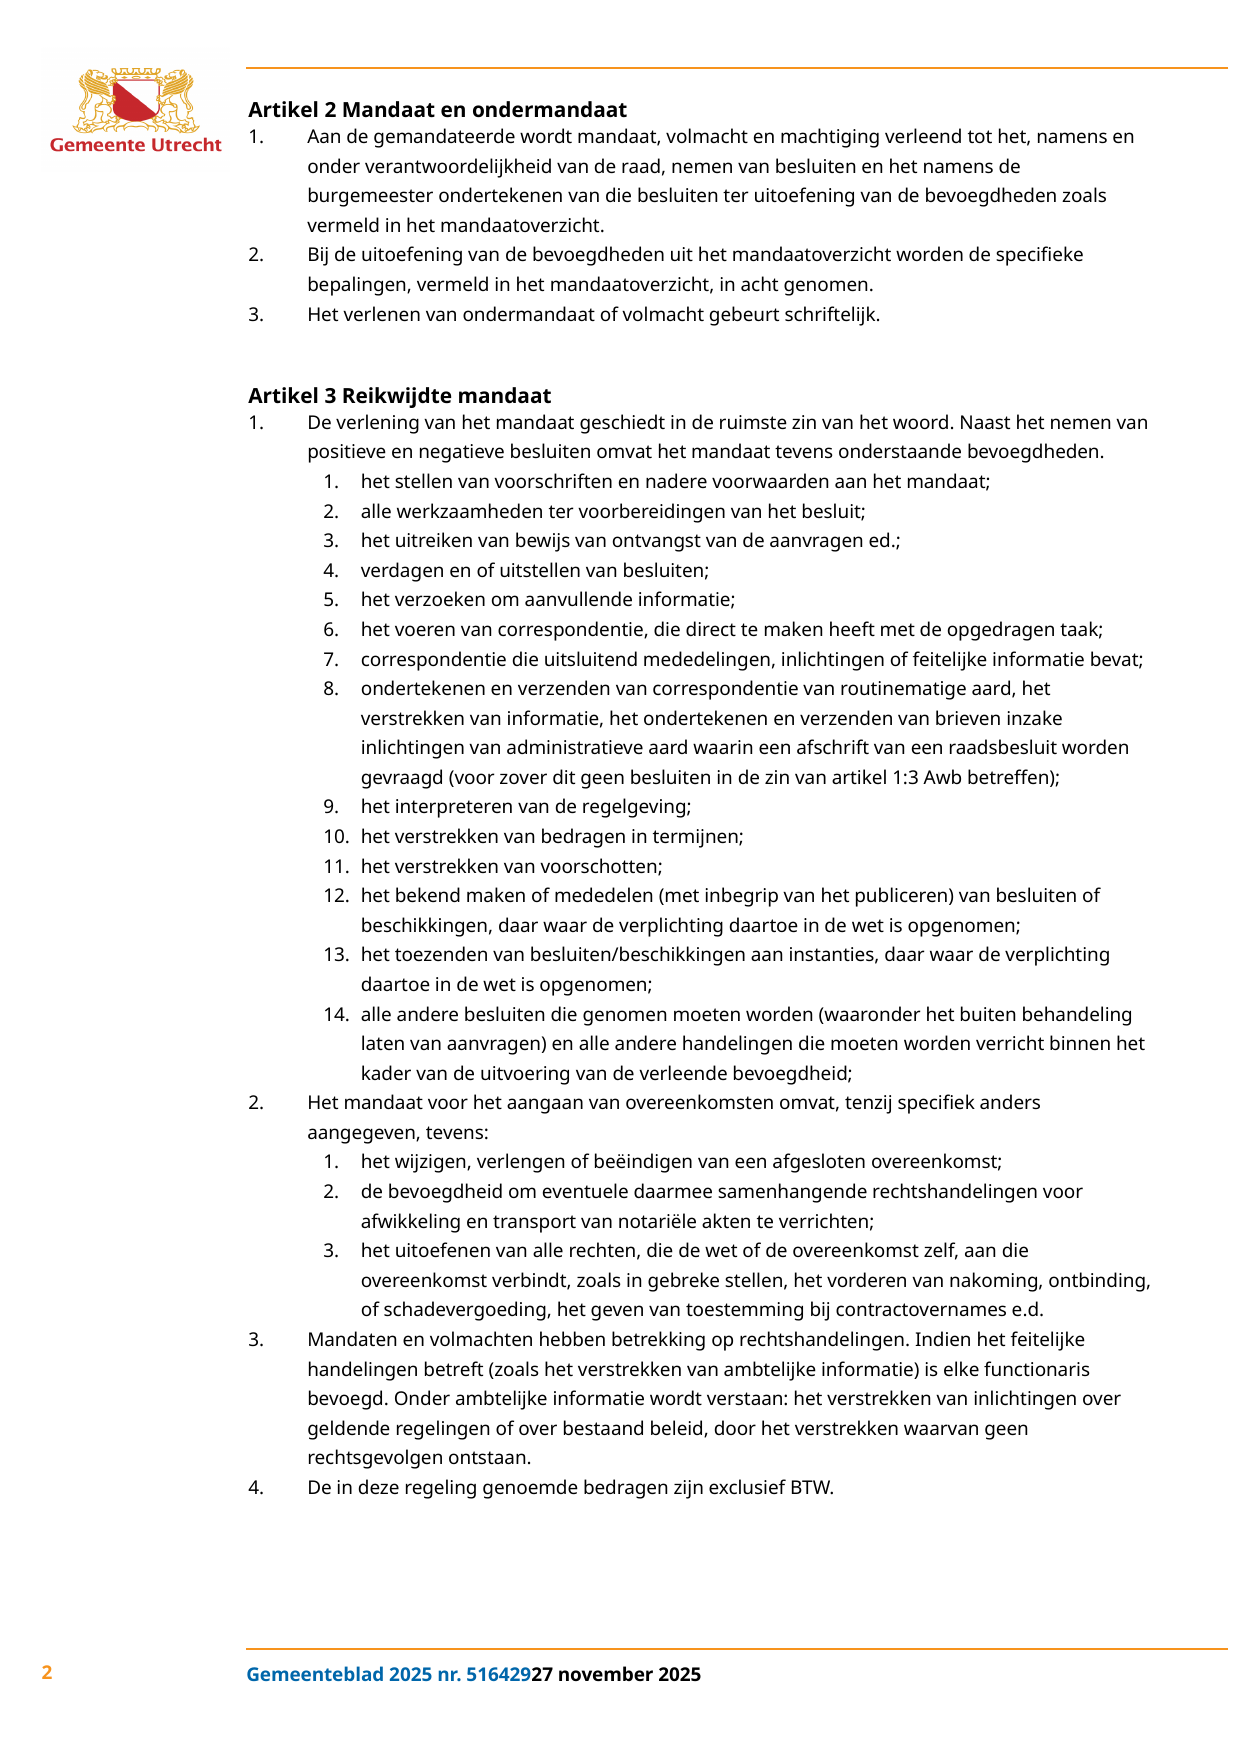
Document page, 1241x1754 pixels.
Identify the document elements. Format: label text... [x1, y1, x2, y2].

list Het verlenen van ondermandaat of volmacht gebeurt schriftelijk. [248, 301, 1152, 326]
list het toezenden van besluiten/beschikkingen aan instanties, daar waar de verplichting daartoe in de wet is opgenomen; [323, 942, 1152, 997]
list het interpreteren van de regelgeving; [323, 794, 1152, 819]
list het verstrekken van voorschotten; [323, 853, 1152, 879]
list Het mandaat voor het aangaan van overeenkomsten omvat, tenzij specifiek anders aangegeven, tevens: [248, 1089, 1152, 1145]
list De in deze regeling genoemde bedragen zijn exclusief BTW. [248, 1474, 1152, 1500]
list het stellen van voorschriften en nadere voorwaarden aan het mandaat; [323, 468, 1152, 494]
text Artikel 3 Reikwijdte mandaat [248, 381, 1152, 409]
list Mandaten en volmachten hebben betrekking op rechtshandelingen. Indien het feitelijke handelingen betreft (zoals het verstrekken van ambtelijke informatie) is elke functionaris bevoegd. Onder ambtelijke informatie wordt verstaan: het verstrekken van inlichtingen over geldende regelingen of over bestaand beleid, door het verstrekken waarvan geen rechtsgevolgen ontstaan. [248, 1326, 1152, 1470]
list correspondentie die uitsluitend mededelingen, inlichtingen of feitelijke informatie bevat; [323, 646, 1152, 672]
text Artikel 2 Mandaat en ondermandaat [248, 95, 1152, 123]
list verdagen en of uitstellen van besluiten; [323, 557, 1152, 583]
list het verstrekken van bedragen in termijnen; [323, 823, 1152, 849]
list het uitreiken van bewijs van ontvangst van de aanvragen ed.; [323, 527, 1152, 553]
list het verzoeken om aanvullende informatie; [323, 587, 1152, 612]
picture [41, 47, 231, 172]
list Bij de uitoefening van de bevoegdheden uit het mandaatoverzicht worden de specifieke bepalingen, vermeld in het mandaatoverzicht, in acht genomen. [248, 242, 1152, 297]
list het uitoefenen van alle rechten, die de wet of de overeenkomst zelf, aan die overeenkomst verbindt, zoals in gebreke stellen, het vorderen van nakoming, ontbinding, of schadevergoeding, het geven van toestemming bij contractovernames e.d. [323, 1237, 1152, 1322]
list het wijzigen, verlengen of beëindigen van een afgesloten overeenkomst; [323, 1149, 1152, 1174]
list ondertekenen en verzenden van correspondentie van routinematige aard, het verstrekken van informatie, het ondertekenen en verzenden van brieven inzake inlichtingen van administratieve aard waarin een afschrift van een raadsbesluit worden gevraagd (voor zover dit geen besluiten in de zin van artikel 1:3 Awb betreffen); [323, 675, 1152, 790]
list alle werkzaamheden ter voorbereidingen van het besluit; [323, 498, 1152, 524]
list het voeren van correspondentie, die direct te maken heeft met de opgedragen taak; [323, 616, 1152, 642]
list het bekend maken of mededelen (met inbegrip van het publiceren) van besluiten of beschikkingen, daar waar de verplichting daartoe in de wet is opgenomen; [323, 882, 1152, 938]
list Aan de gemandateerde wordt mandaat, volmacht en machtiging verleend tot het, namens en onder verantwoordelijkheid van de raad, nemen van besluiten en het namens de burgemeester ondertekenen van die besluiten ter uitoefening van de bevoegdheden zoals vermeld in het mandaatoverzicht. [248, 123, 1152, 238]
list alle andere besluiten die genomen moeten worden (waaronder het buiten behandeling laten van aanvragen) en alle andere handelingen die moeten worden verricht binnen het kader van de uitvoering van de verleende bevoegdheid; [323, 1001, 1152, 1086]
list De verlening van het mandaat geschiedt in de ruimste zin van het woord. Naast het nemen van positieve en negatieve besluiten omvat het mandaat tevens onderstaande bevoegdheden. [248, 409, 1152, 464]
list de bevoegdheid om eventuele daarmee samenhangende rechtshandelingen voor afwikkeling en transport van notariële akten te verrichten; [323, 1178, 1152, 1234]
